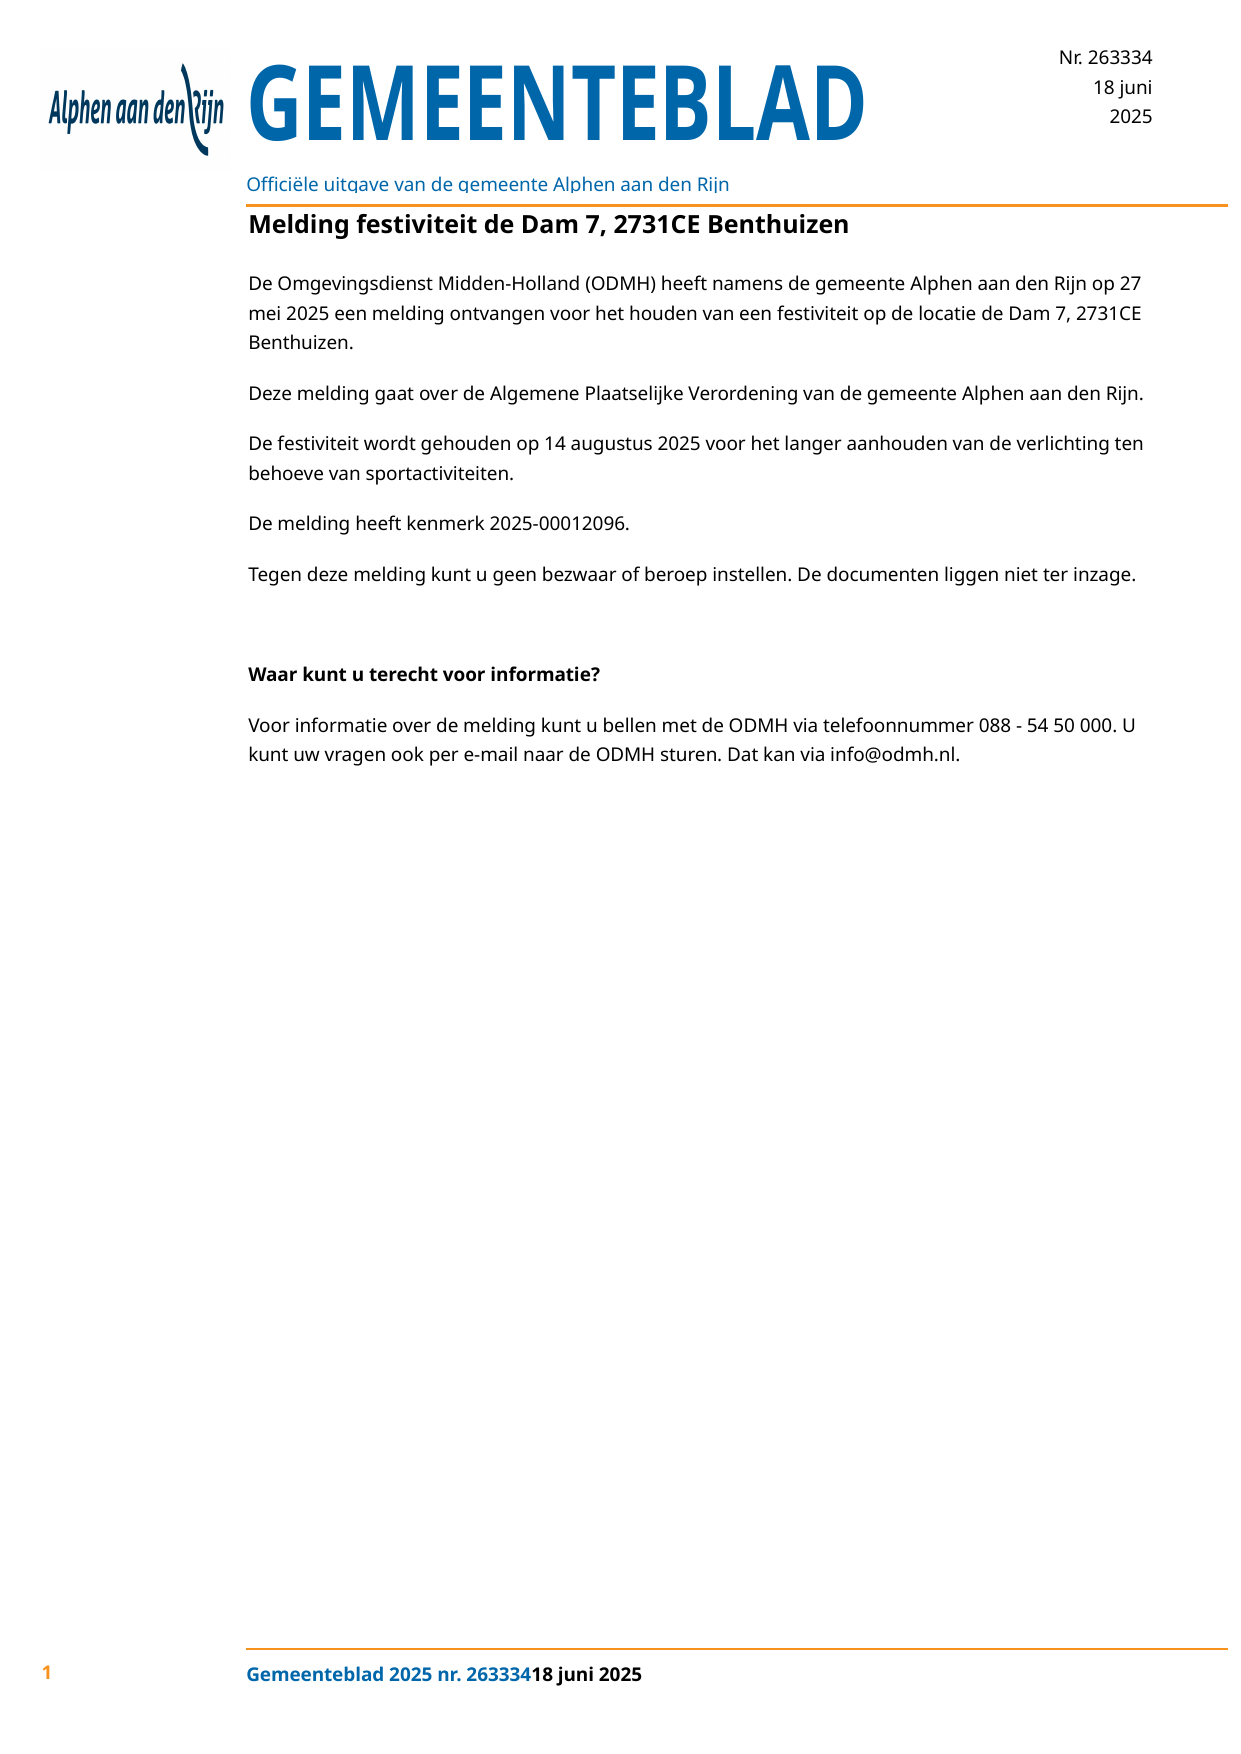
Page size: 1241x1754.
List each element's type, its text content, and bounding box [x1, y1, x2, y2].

text De festiviteit wordt gehouden op 14 augustus 2025 voor het langer aanhouden van de verlichting ten behoeve van sportactiviteiten. [248, 430, 1152, 486]
text Deze melding gaat over de Algemene Plaatselijke Verordening van de gemeente Alphen aan den Rijn. [248, 380, 1152, 406]
text De Omgevingsdienst Midden-Holland (ODMH) heeft namens de gemeente Alphen aan den Rijn op 27 mei 2025 een melding ontvangen voor het houden van een festiviteit op de locatie de Dam 7, 2731CE Benthuizen. [248, 270, 1152, 355]
text Voor informatie over de melding kunt u bellen met de ODMH via telefoonnummer 088 - 54 50 000. U kunt uw vragen ook per e-mail naar de ODMH sturen. Dat kan via info@odmh.nl. [248, 712, 1152, 767]
text De melding heeft kenmerk 2025-00012096. [248, 510, 1152, 536]
text Waar kunt u terecht voor informatie? [248, 662, 1152, 687]
text Melding festiviteit de Dam 7, 2731CE Benthuizen [248, 207, 1152, 241]
text Tegen deze melding kunt u geen bezwaar of beroep instellen. De documenten liggen niet ter inzage. [248, 561, 1152, 586]
picture [41, 47, 231, 172]
